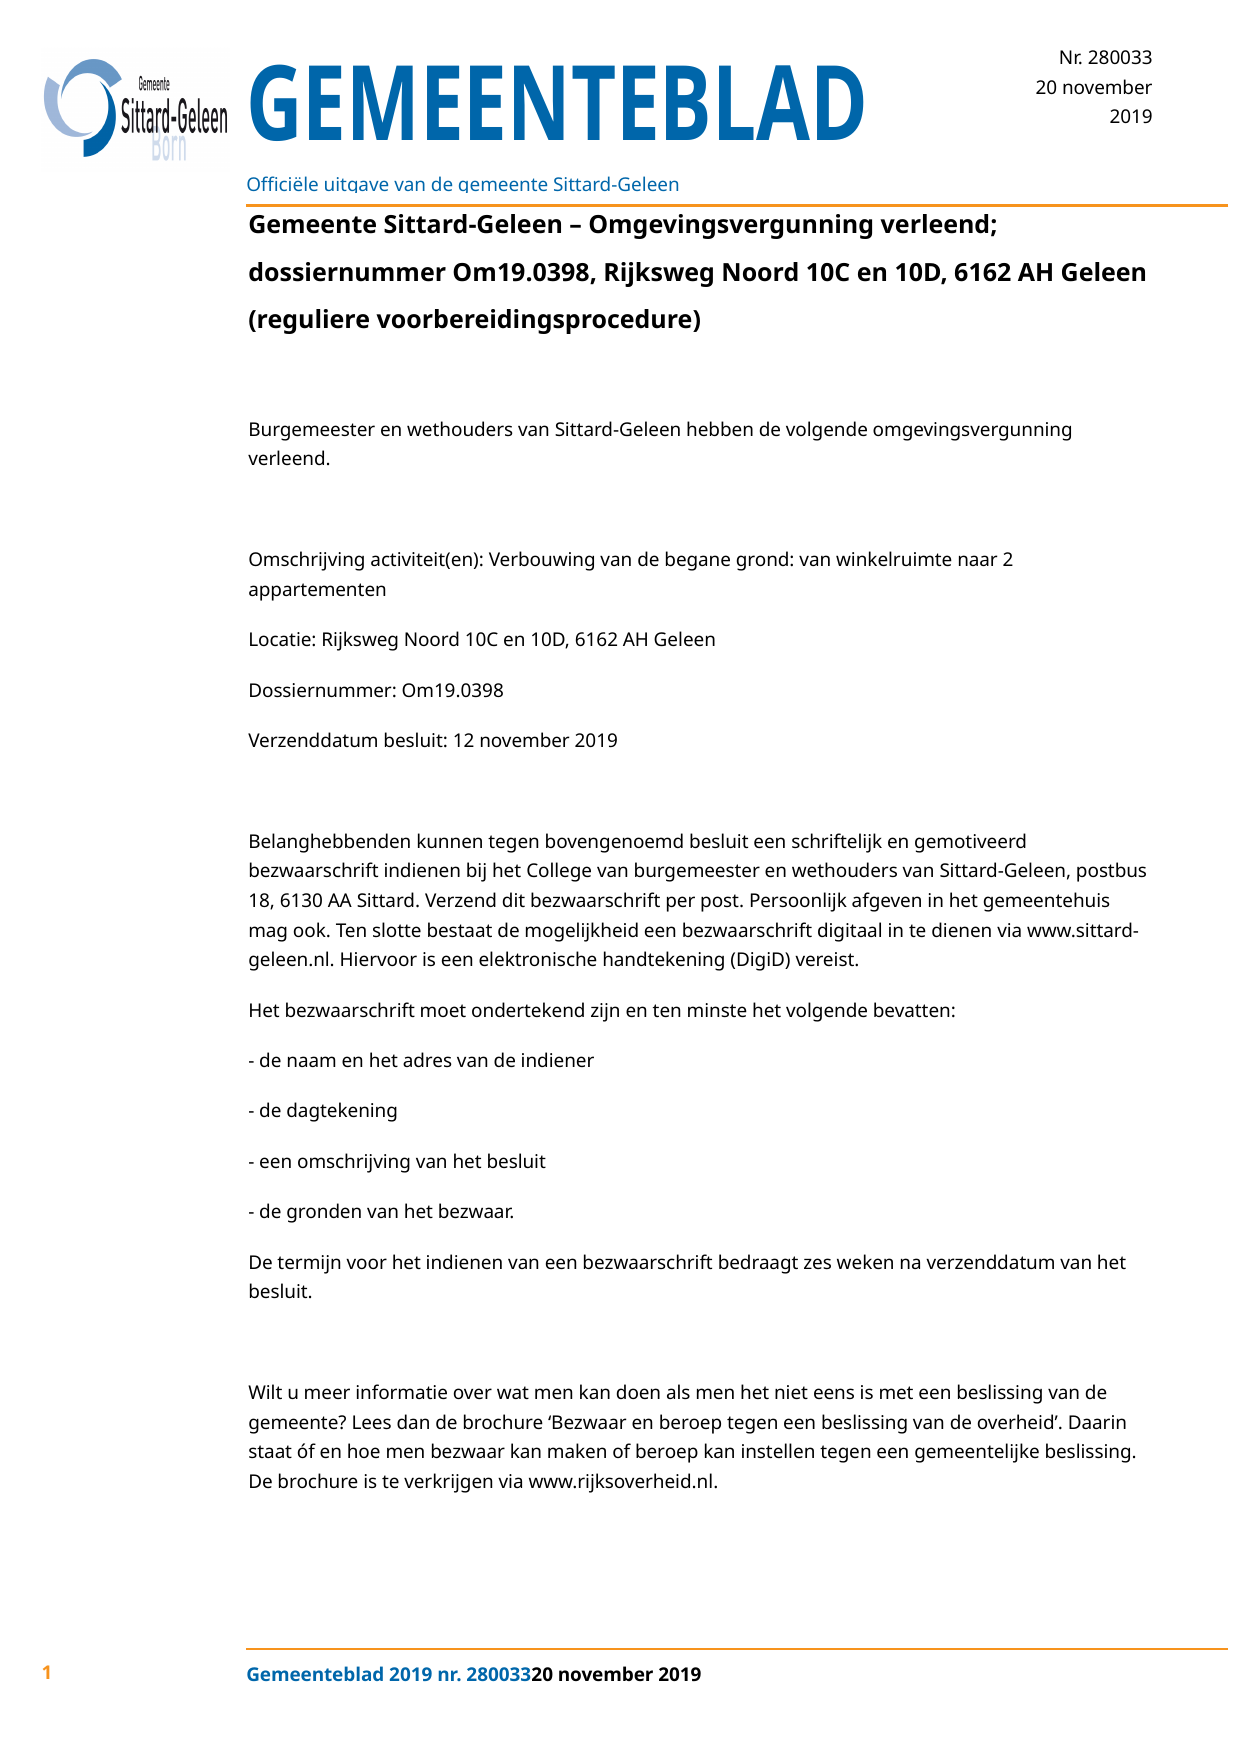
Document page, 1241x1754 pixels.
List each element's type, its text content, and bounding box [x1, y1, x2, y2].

text - de gronden van het bezwaar. [248, 1198, 1152, 1224]
text Gemeente Sittard-Geleen – Omgevingsvergunning verleend; dossiernummer Om19.0398, Rijksweg Noord 10C en 10D, 6162 AH Geleen (reguliere voorbereidingsprocedure) [248, 207, 1152, 336]
text Verzenddatum besluit: 12 november 2019 [248, 727, 1152, 753]
text - de dagtekening [248, 1098, 1152, 1123]
text Het bezwaarschrift moet ondertekend zijn en ten minste het volgende bevatten: [248, 997, 1152, 1022]
text Dossiernummer: Om19.0398 [248, 677, 1152, 702]
text Wilt u meer informatie over wat men kan doen als men het niet eens is met een beslissing van de gemeente? Lees dan de brochure ‘Bezwaar en beroep tegen een beslissing van de overheid’. Daarin staat óf en hoe men bezwaar kan maken of beroep kan instellen tegen een gemeentelijke beslissing. De brochure is te verkrijgen via www.rijksoverheid.nl. [248, 1379, 1152, 1494]
text Burgemeester en wethouders van Sittard-Geleen hebben de volgende omgevingsvergunning verleend. [248, 416, 1152, 471]
picture [41, 47, 231, 172]
text - een omschrijving van het besluit [248, 1148, 1152, 1174]
text Belanghebbenden kunnen tegen bovengenoemd besluit een schriftelijk en gemotiveerd bezwaarschrift indienen bij het College van burgemeester en wethouders van Sittard-Geleen, postbus 18, 6130 AA Sittard. Verzend dit bezwaarschrift per post. Persoonlijk afgeven in het gemeentehuis mag ook. Ten slotte bestaat de mogelijkheid een bezwaarschrift digitaal in te dienen via www.sittard-geleen.nl. Hiervoor is een elektronische handtekening (DigiD) vereist. [248, 828, 1152, 972]
text De termijn voor het indienen van een bezwaarschrift bedraagt zes weken na verzenddatum van het besluit. [248, 1249, 1152, 1304]
text - de naam en het adres van de indiener [248, 1047, 1152, 1073]
text Omschrijving activiteit(en): Verbouwing van de begane grond: van winkelruimte naar 2 appartementen [248, 546, 1152, 602]
text Locatie: Rijksweg Noord 10C en 10D, 6162 AH Geleen [248, 626, 1152, 652]
